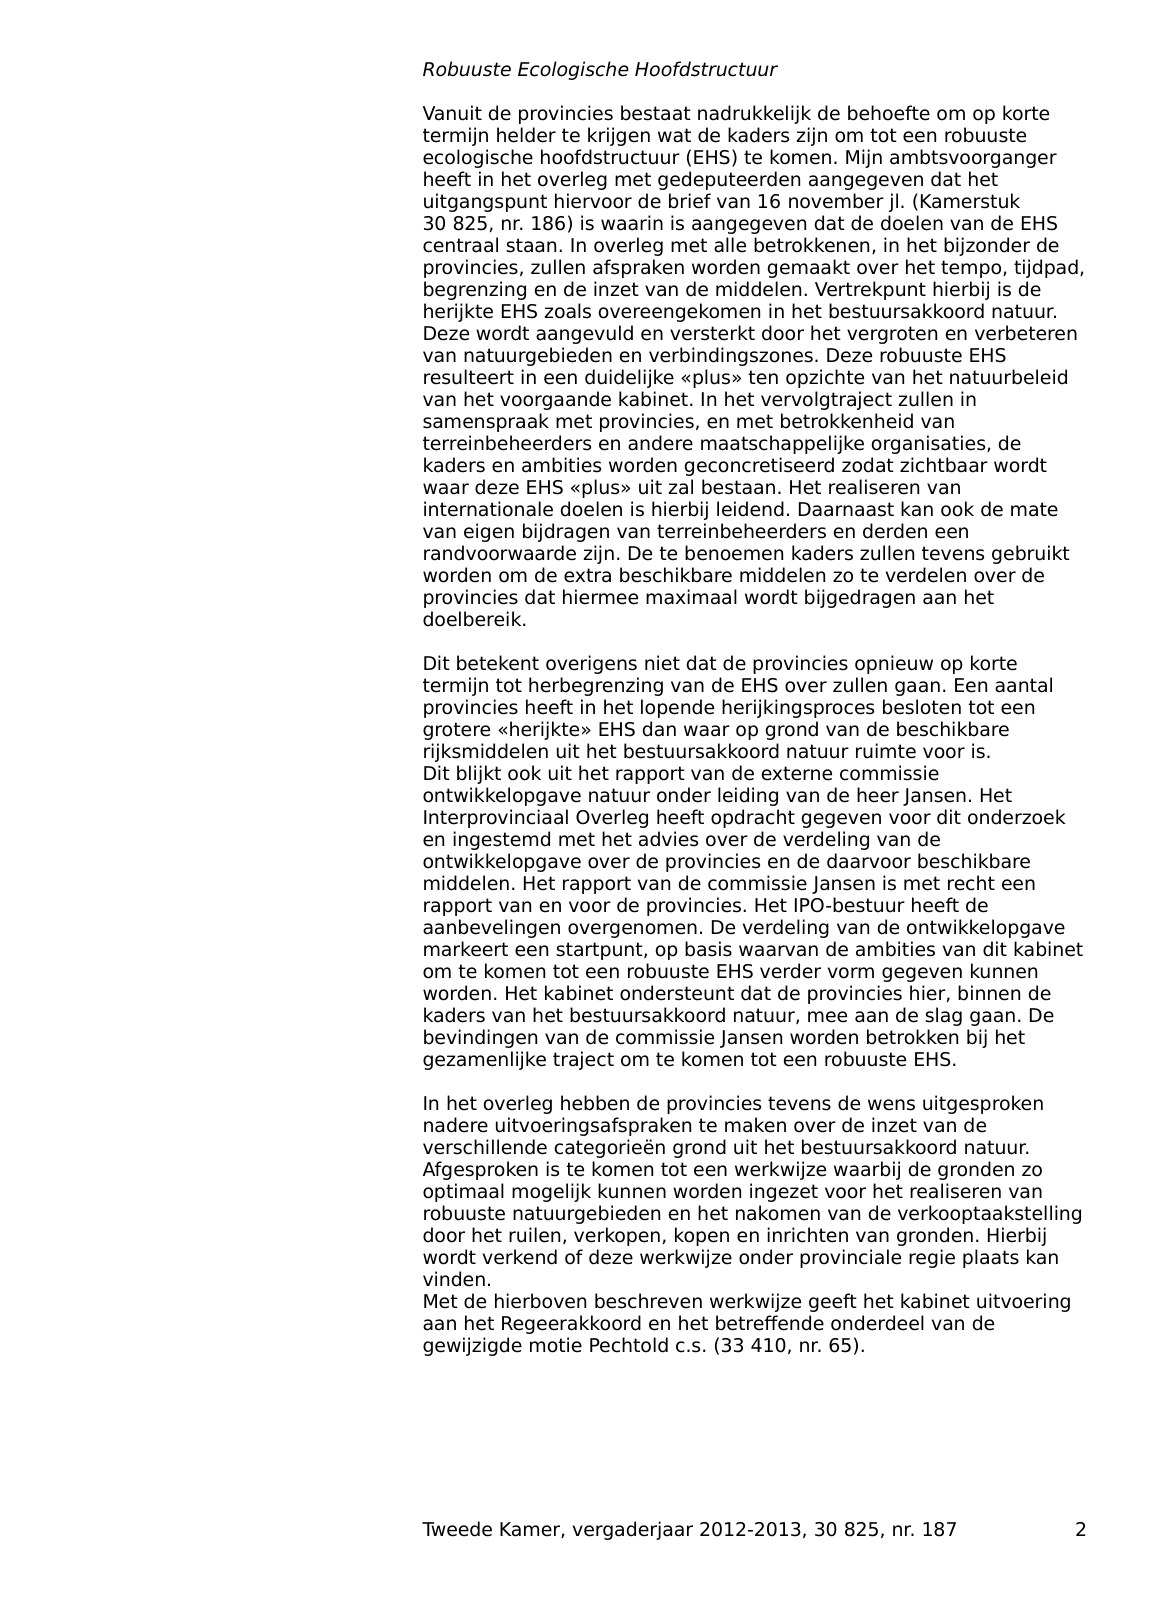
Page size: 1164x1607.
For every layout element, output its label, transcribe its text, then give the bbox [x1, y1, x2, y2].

text Met de hierboven beschreven werkwijze geeft het kabinet uitvoering aan het Regeerakkoord en het betreffende onderdeel van de gewijzigde motie Pechtold c.s. (33 410, nr. 65). [422, 1291, 1087, 1356]
text In het overleg hebben de provincies tevens de wens uitgesproken nadere uitvoeringsafspraken te maken over de inzet van de verschillende categorieën grond uit het bestuursakkoord natuur. Afgesproken is te komen tot een werkwijze waarbij de gronden zo optimaal mogelijk kunnen worden ingezet voor het realiseren van robuuste natuurgebieden en het nakomen van de verkooptaakstelling door het ruilen, verkopen, kopen en inrichten van gronden. Hierbij wordt verkend of deze werkwijze onder provinciale regie plaats kan vinden. [422, 1093, 1087, 1291]
subtitle Robuuste Ecologische Hoofdstructuur [422, 59, 1087, 81]
text Vanuit de provincies bestaat nadrukkelijk de behoefte om op korte termijn helder te krijgen wat de kaders zijn om tot een robuuste ecologische hoofdstructuur (EHS) te komen. Mijn ambtsvoorganger heeft in het overleg met gedeputeerden aangegeven dat het uitgangspunt hiervoor de brief van 16 november jl. (Kamerstuk 30 825, nr. 186) is waarin is aangegeven dat de doelen van de EHS centraal staan. In overleg met alle betrokkenen, in het bijzonder de provincies, zullen afspraken worden gemaakt over het tempo, tijdpad, begrenzing en de inzet van de middelen. Vertrekpunt hierbij is de herijkte EHS zoals overeengekomen in het bestuursakkoord natuur. Deze wordt aangevuld en versterkt door het vergroten en verbeteren van natuurgebieden en verbindingszones. Deze robuuste EHS resulteert in een duidelijke «plus» ten opzichte van het natuurbeleid van het voorgaande kabinet. In het vervolgtraject zullen in samenspraak met provincies, en met betrokkenheid van terreinbeheerders en andere maatschappelijke organisaties, de kaders en ambities worden geconcretiseerd zodat zichtbaar wordt waar deze EHS «plus» uit zal bestaan. Het realiseren van internationale doelen is hierbij leidend. Daarnaast kan ook de mate van eigen bijdragen van terreinbeheerders en derden een randvoorwaarde zijn. De te benoemen kaders zullen tevens gebruikt worden om de extra beschikbare middelen zo te verdelen over de provincies dat hiermee maximaal wordt bijgedragen aan het doelbereik. [422, 103, 1087, 631]
text Dit blijkt ook uit het rapport van de externe commissie ontwikkelopgave natuur onder leiding van de heer Jansen. Het Interprovinciaal Overleg heeft opdracht gegeven voor dit onderzoek en ingestemd met het advies over de verdeling van de ontwikkelopgave over de provincies en de daarvoor beschikbare middelen. Het rapport van de commissie Jansen is met recht een rapport van en voor de provincies. Het IPO-bestuur heeft de aanbevelingen overgenomen. De verdeling van de ontwikkelopgave markeert een startpunt, op basis waarvan de ambities van dit kabinet om te komen tot een robuuste EHS verder vorm gegeven kunnen worden. Het kabinet ondersteunt dat de provincies hier, binnen de kaders van het bestuursakkoord natuur, mee aan de slag gaan. De bevindingen van de commissie Jansen worden betrokken bij het gezamenlijke traject om te komen tot een robuuste EHS. [422, 763, 1087, 1071]
text Dit betekent overigens niet dat de provincies opnieuw op korte termijn tot herbegrenzing van de EHS over zullen gaan. Een aantal provincies heeft in het lopende herijkingsproces besloten tot een grotere «herijkte» EHS dan waar op grond van de beschikbare rijksmiddelen uit het bestuursakkoord natuur ruimte voor is. [422, 653, 1087, 763]
